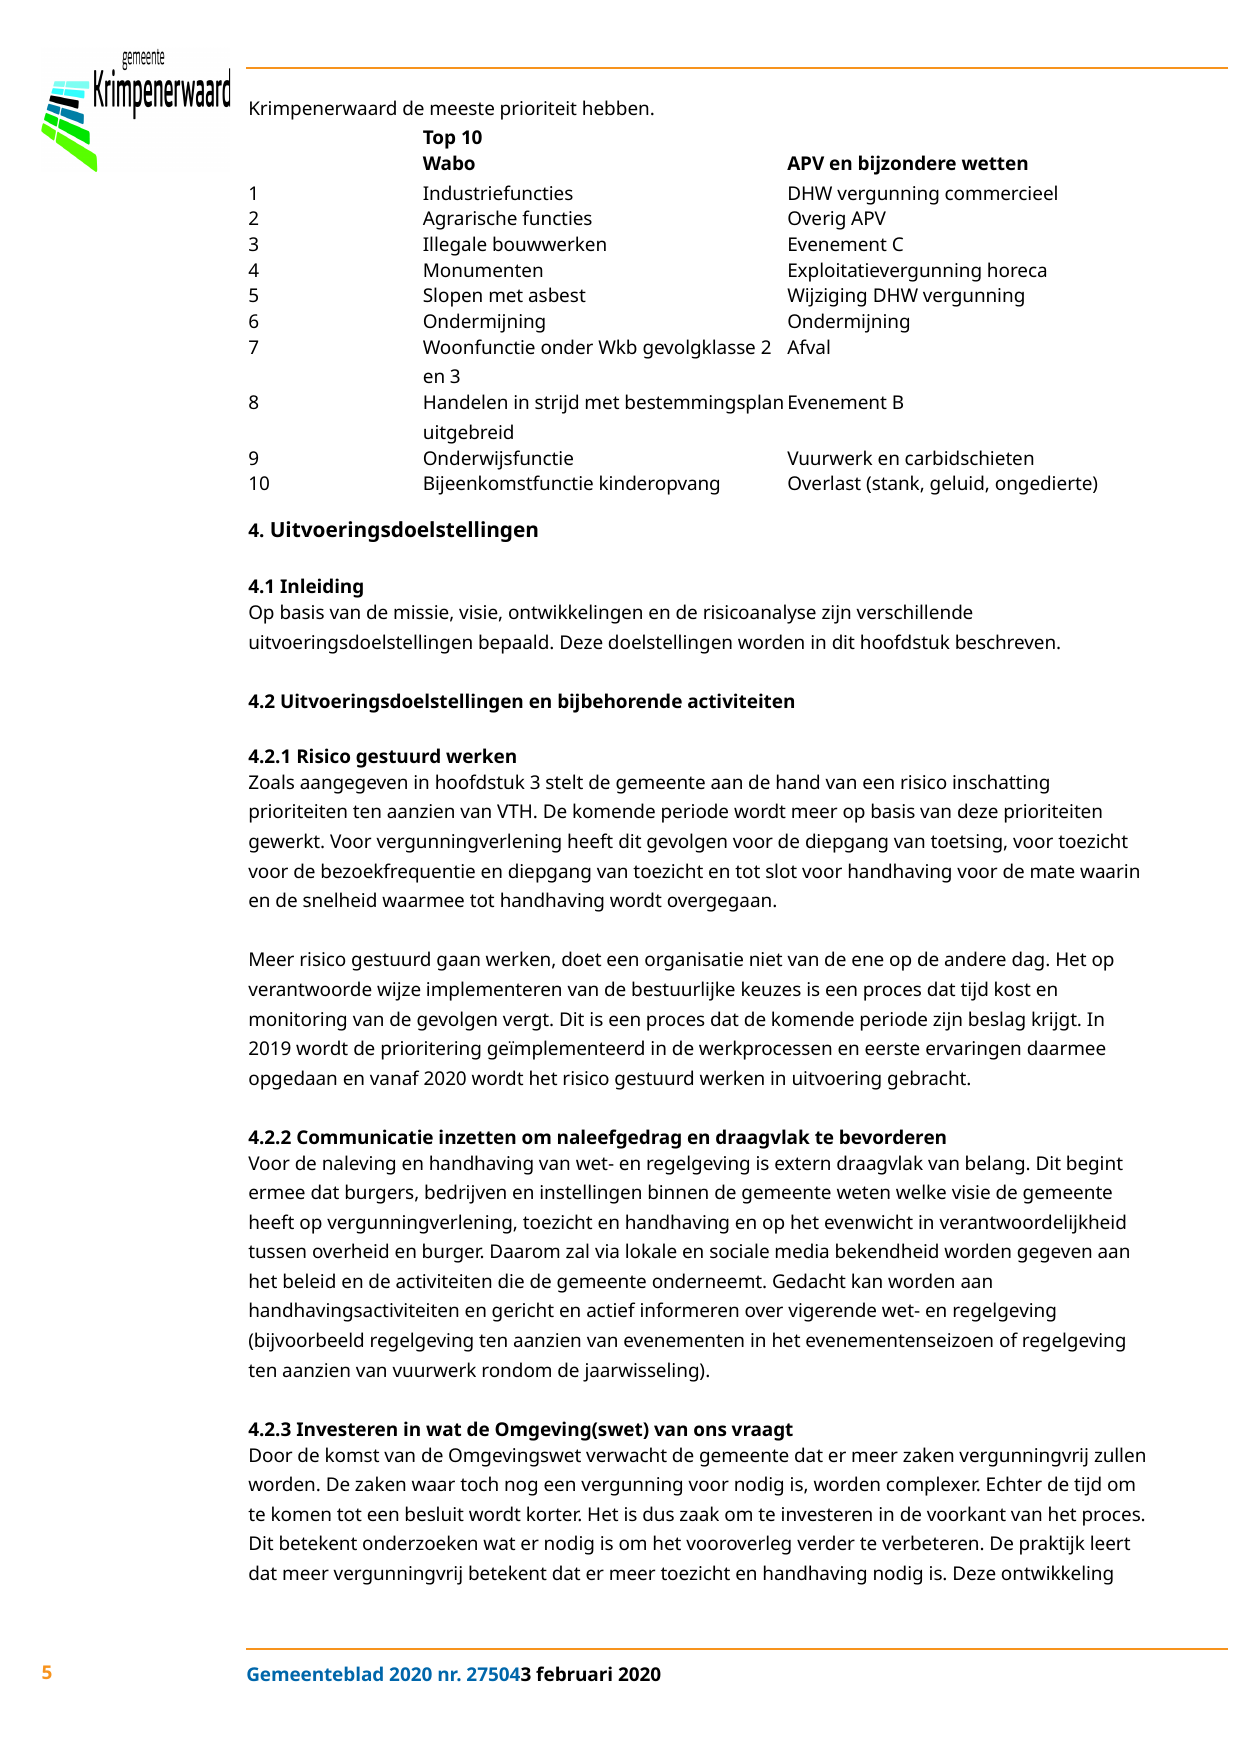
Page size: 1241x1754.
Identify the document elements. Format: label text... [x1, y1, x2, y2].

table_cell Woonfunctie onder Wkb gevolgklasse 2 en 3 [423, 334, 787, 389]
table_cell Evenement C [787, 231, 1152, 257]
text Op basis van de missie, visie, ontwikkelingen en de risicoanalyse zijn verschillende uitvoeringsdoelstellingen bepaald. Deze doelstellingen worden in dit hoofdstuk beschreven. [248, 599, 1152, 654]
table_cell DHW vergunning commercieel [787, 180, 1152, 206]
text Zoals aangegeven in hoofdstuk 3 stelt de gemeente aan de hand van een risico inschatting prioriteiten ten aanzien van VTH. De komende periode wordt meer op basis van deze prioriteiten gewerkt. Voor vergunningverlening heeft dit gevolgen voor de diepgang van toetsing, voor toezicht voor de bezoekfrequentie en diepgang van toezicht en tot slot voor handhaving voor de mate waarin en de snelheid waarmee tot handhaving wordt overgegaan. [248, 769, 1152, 913]
table_cell 7 [248, 334, 423, 389]
table_cell Agrarische functies [423, 206, 787, 231]
text 4.1 Inleiding [248, 573, 1152, 599]
table_cell Evenement B [787, 390, 1152, 445]
table_cell Monumenten [423, 257, 787, 283]
table_cell Wabo [423, 150, 787, 180]
text Door de komst van de Omgevingswet verwacht de gemeente dat er meer zaken vergunningvrij zullen worden. De zaken waar toch nog een vergunning voor nodig is, worden complexer. Echter de tijd om te komen tot een besluit wordt korter. Het is dus zaak om te investeren in de voorkant van het proces. Dit betekent onderzoeken wat er nodig is om het vooroverleg verder te verbeteren. De praktijk leert dat meer vergunningvrij betekent dat er meer toezicht en handhaving nodig is. Deze ontwikkeling [248, 1442, 1152, 1586]
table_cell 3 [248, 231, 423, 257]
table_cell Vuurwerk en carbidschieten [787, 445, 1152, 471]
table_cell Wijziging DHW vergunning [787, 283, 1152, 308]
table_cell Overig APV [787, 206, 1152, 231]
table_header Top 10 [423, 125, 1152, 150]
table_cell Overlast (stank, geluid, ongedierte) [787, 471, 1152, 496]
text Krimpenerwaard de meeste prioriteit hebben. [248, 95, 1152, 121]
text 4.2.2 Communicatie inzetten om naleefgedrag en draagvlak te bevorderen [248, 1124, 1152, 1150]
table_cell 4 [248, 257, 423, 283]
table_cell Onderwijsfunctie [423, 445, 787, 471]
text 4.2.3 Investeren in wat de Omgeving(swet) van ons vraagt [248, 1416, 1152, 1442]
picture [41, 47, 231, 172]
text 4. Uitvoeringsdoelstellingen [248, 516, 1152, 544]
text Meer risico gestuurd gaan werken, doet een organisatie niet van de ene op de andere dag. Het op verantwoorde wijze implementeren van de bestuurlijke keuzes is een proces dat tijd kost en monitoring van de gevolgen vergt. Dit is een proces dat de komende periode zijn beslag krijgt. In 2019 wordt de prioritering geïmplementeerd in de werkprocessen en eerste ervaringen daarmee opgedaan en vanaf 2020 wordt het risico gestuurd werken in uitvoering gebracht. [248, 947, 1152, 1091]
table_header [248, 125, 423, 180]
table_cell 5 [248, 283, 423, 308]
table_cell 8 [248, 390, 423, 445]
table_cell 2 [248, 206, 423, 231]
text 4.2 Uitvoeringsdoelstellingen en bijbehorende activiteiten [248, 688, 1152, 714]
text 4.2.1 Risico gestuurd werken [248, 743, 1152, 769]
table_cell Slopen met asbest [423, 283, 787, 308]
table_cell Bijeenkomstfunctie kinderopvang [423, 471, 787, 496]
table_cell 9 [248, 445, 423, 471]
table_cell APV en bijzondere wetten [787, 150, 1152, 180]
table_cell Handelen in strijd met bestemmingsplan uitgebreid [423, 390, 787, 445]
table_cell Illegale bouwwerken [423, 231, 787, 257]
table_cell Ondermijning [787, 309, 1152, 334]
table_cell Ondermijning [423, 309, 787, 334]
table_cell 10 [248, 471, 423, 496]
table_cell Afval [787, 334, 1152, 389]
table_cell Industriefuncties [423, 180, 787, 206]
table_cell 6 [248, 309, 423, 334]
text Voor de naleving en handhaving van wet- en regelgeving is extern draagvlak van belang. Dit begint ermee dat burgers, bedrijven en instellingen binnen de gemeente weten welke visie de gemeente heeft op vergunningverlening, toezicht en handhaving en op het evenwicht in verantwoordelijkheid tussen overheid en burger. Daarom zal via lokale en sociale media bekendheid worden gegeven aan het beleid en de activiteiten die de gemeente onderneemt. Gedacht kan worden aan handhavingsactiviteiten en gericht en actief informeren over vigerende wet- en regelgeving (bijvoorbeeld regelgeving ten aanzien van evenementen in het evenementenseizoen of regelgeving ten aanzien van vuurwerk rondom de jaarwisseling). [248, 1150, 1152, 1383]
table_cell Exploitatievergunning horeca [787, 257, 1152, 283]
table_cell 1 [248, 180, 423, 206]
